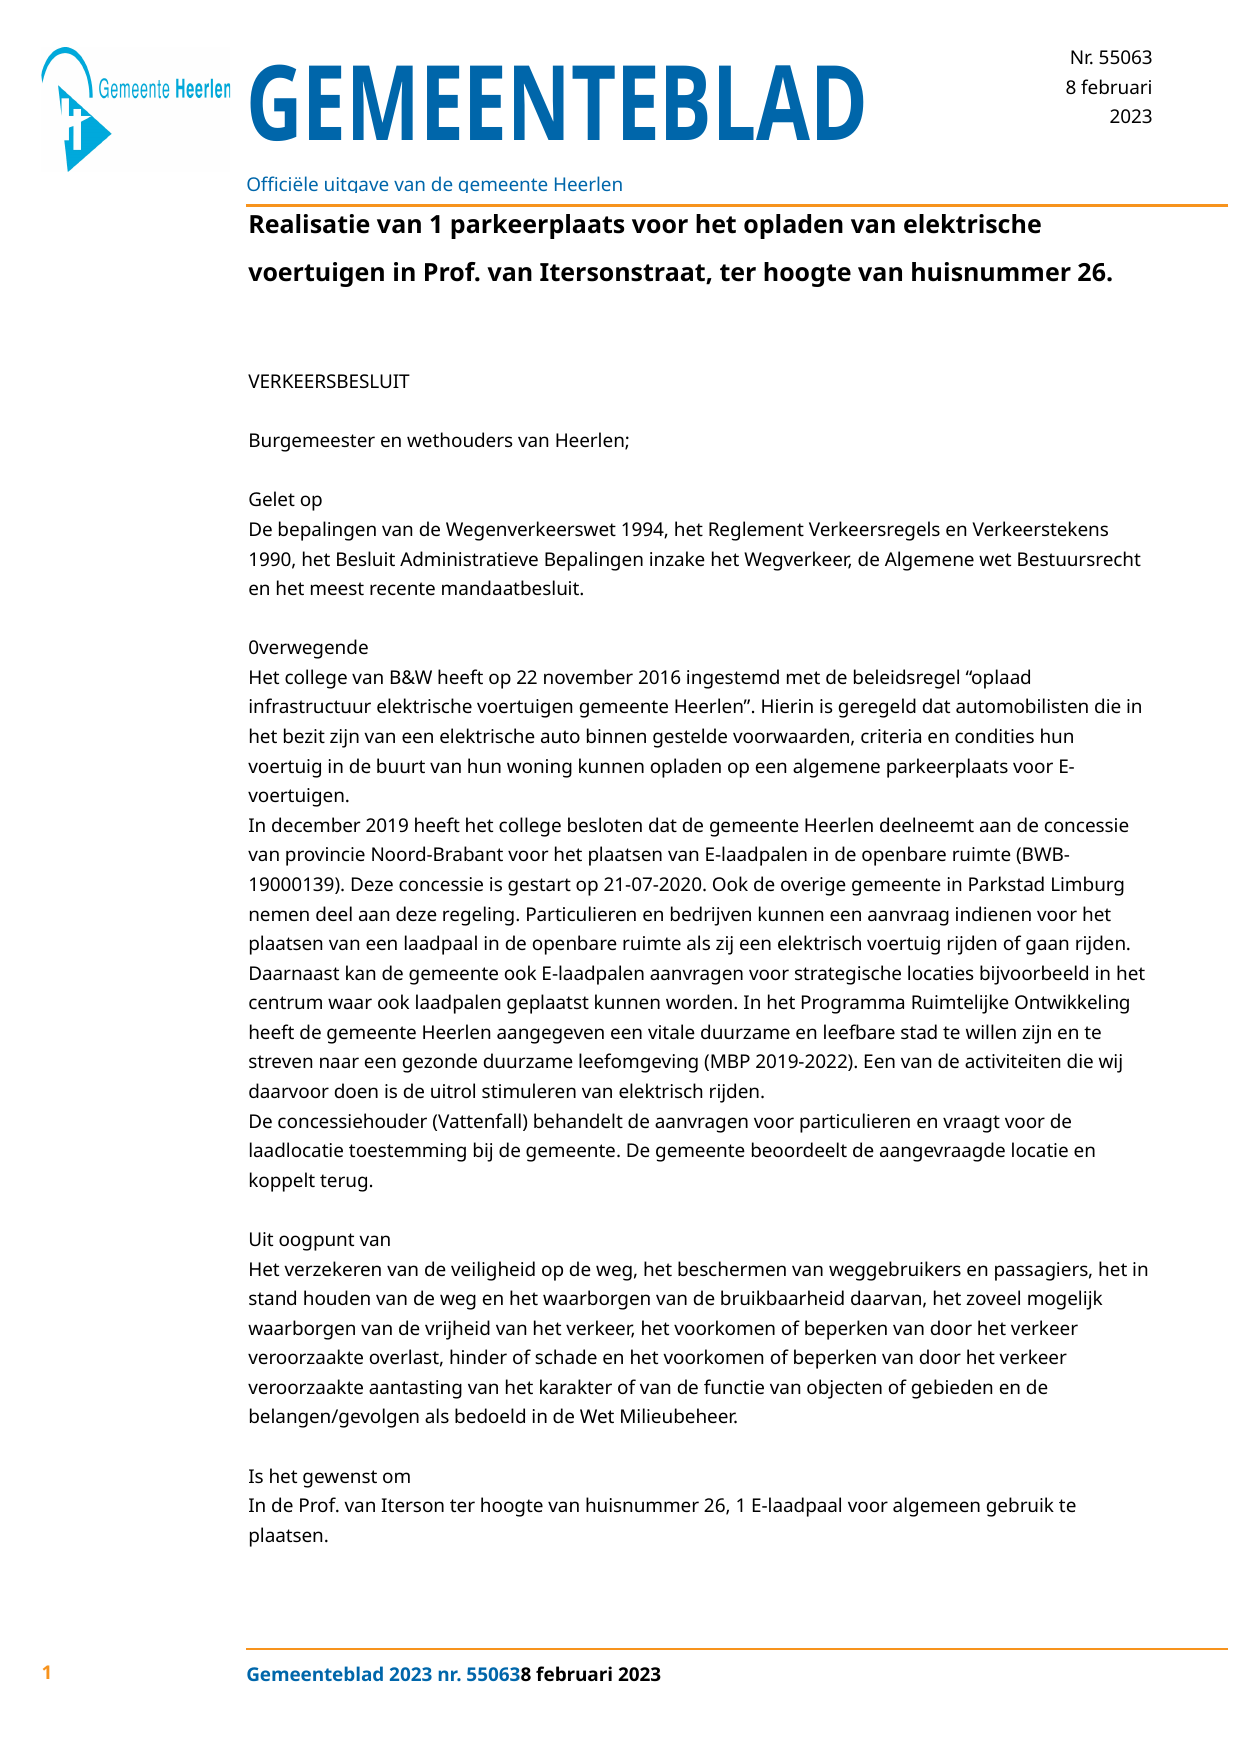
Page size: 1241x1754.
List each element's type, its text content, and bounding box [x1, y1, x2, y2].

text De bepalingen van de Wegenverkeerswet 1994, het Reglement Verkeersregels en Verkeerstekens 1990, het Besluit Administratieve Bepalingen inzake het Wegverkeer, de Algemene wet Bestuursrecht en het meest recente mandaatbesluit. [248, 516, 1152, 601]
text Het verzekeren van de veiligheid op de weg, het beschermen van weggebruikers en passagiers, het in stand houden van de weg en het waarborgen van de bruikbaarheid daarvan, het zoveel mogelijk waarborgen van de vrijheid van het verkeer, het voorkomen of beperken van door het verkeer veroorzaakte overlast, hinder of schade en het voorkomen of beperken van door het verkeer veroorzaakte aantasting van het karakter of van de functie van objecten of gebieden en de belangen/gevolgen als bedoeld in de Wet Milieubeheer. [248, 1256, 1152, 1429]
picture [41, 47, 231, 172]
text Het college van B&W heeft op 22 november 2016 ingestemd met de beleidsregel “oplaad infrastructuur elektrische voertuigen gemeente Heerlen”. Hierin is geregeld dat automobilisten die in het bezit zijn van een elektrische auto binnen gestelde voorwaarden, criteria en condities hun voertuig in de buurt van hun woning kunnen opladen op een algemene parkeerplaats voor E-voertuigen. [248, 664, 1152, 808]
text VERKEERSBESLUIT [248, 368, 1152, 394]
text Is het gewenst om [248, 1463, 1152, 1488]
text In de Prof. van Iterson ter hoogte van huisnummer 26, 1 E-laadpaal voor algemeen gebruik te plaatsen. [248, 1492, 1152, 1548]
picture [41, 47, 59, 70]
text 0verwegende [248, 634, 1152, 660]
text De concessiehouder (Vattenfall) behandelt de aanvragen voor particulieren en vraagt voor de laadlocatie toestemming bij de gemeente. De gemeente beoordeelt de aangevraagde locatie en koppelt terug. [248, 1108, 1152, 1193]
text Realisatie van 1 parkeerplaats voor het opladen van elektrische voertuigen in Prof. van Itersonstraat, ter hoogte van huisnummer 26. [248, 207, 1152, 288]
text Burgemeester en wethouders van Heerlen; [248, 427, 1152, 453]
text In december 2019 heeft het college besloten dat de gemeente Heerlen deelneemt aan de concessie van provincie Noord-Brabant voor het plaatsen van E-laadpalen in de openbare ruimte (BWB-19000139). Deze concessie is gestart op 21-07-2020. Ook de overige gemeente in Parkstad Limburg nemen deel aan deze regeling. Particulieren en bedrijven kunnen een aanvraag indienen voor het plaatsen van een laadpaal in de openbare ruimte als zij een elektrisch voertuig rijden of gaan rijden. Daarnaast kan de gemeente ook E-laadpalen aanvragen voor strategische locaties bijvoorbeeld in het centrum waar ook laadpalen geplaatst kunnen worden. In het Programma Ruimtelijke Ontwikkeling heeft de gemeente Heerlen aangegeven een vitale duurzame en leefbare stad te willen zijn en te streven naar een gezonde duurzame leefomgeving (MBP 2019-2022). Een van de activiteiten die wij daarvoor doen is de uitrol stimuleren van elektrisch rijden. [248, 812, 1152, 1104]
text Uit oogpunt van [248, 1226, 1152, 1252]
text Gelet op [248, 487, 1152, 512]
